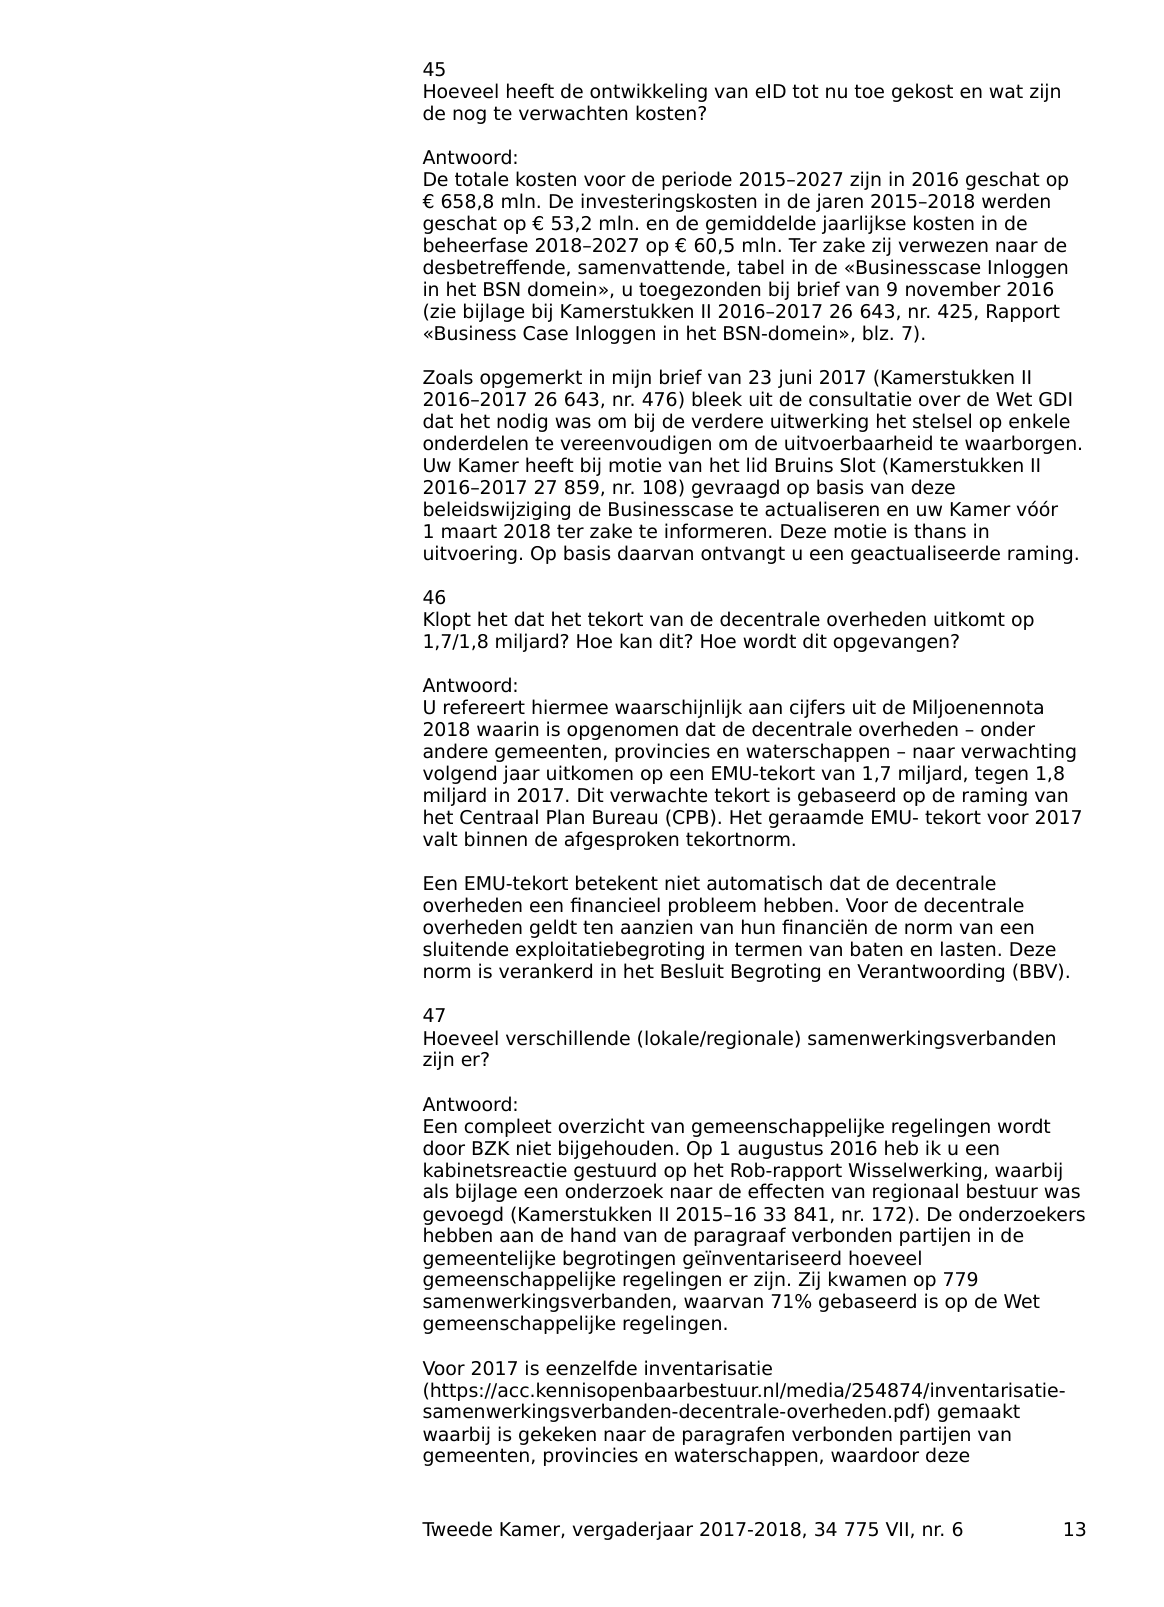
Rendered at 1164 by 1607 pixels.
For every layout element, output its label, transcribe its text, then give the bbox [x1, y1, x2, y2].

text Zoals opgemerkt in mijn brief van 23 juni 2017 (Kamerstukken II 2016–2017 26 643, nr. 476) bleek uit de consultatie over de Wet GDI dat het nodig was om bij de verdere uitwerking het stelsel op enkele onderdelen te vereenvoudigen om de uitvoerbaarheid te waarborgen. Uw Kamer heeft bij motie van het lid Bruins Slot (Kamerstukken II 2016–2017 27 859, nr. 108) gevraagd op basis van deze beleidswijziging de Businesscase te actualiseren en uw Kamer vóór 1 maart 2018 ter zake te informeren. Deze motie is thans in uitvoering. Op basis daarvan ontvangt u een geactualiseerde raming. [422, 367, 1087, 565]
text Voor 2017 is eenzelfde inventarisatie (https://acc.kennisopenbaarbestuur.nl/media/254874/inventarisatie-samenwerkingsverbanden-decentrale-overheden.pdf) gemaakt waarbij is gekeken naar de paragrafen verbonden partijen van gemeenten, provincies en waterschappen, waardoor deze [422, 1357, 1087, 1467]
text 45 [422, 59, 1087, 81]
text Een EMU-tekort betekent niet automatisch dat de decentrale overheden een financieel probleem hebben. Voor de decentrale overheden geldt ten aanzien van hun financiën de norm van een sluitende exploitatiebegroting in termen van baten en lasten. Deze norm is verankerd in het Besluit Begroting en Verantwoording (BBV). [422, 873, 1087, 983]
text Antwoord: [422, 1093, 1087, 1116]
text 47 [422, 1005, 1087, 1027]
text Een compleet overzicht van gemeenschappelijke regelingen wordt door BZK niet bijgehouden. Op 1 augustus 2016 heb ik u een kabinetsreactie gestuurd op het Rob-rapport Wisselwerking, waarbij als bijlage een onderzoek naar de effecten van regionaal bestuur was gevoegd (Kamerstukken II 2015–16 33 841, nr. 172). De onderzoekers hebben aan de hand van de paragraaf verbonden partijen in de gemeentelijke begrotingen geïnventariseerd hoeveel gemeenschappelijke regelingen er zijn. Zij kwamen op 779 samenwerkingsverbanden, waarvan 71% gebaseerd is op de Wet gemeenschappelijke regelingen. [422, 1116, 1087, 1335]
text U refereert hiermee waarschijnlijk aan cijfers uit de Miljoenennota 2018 waarin is opgenomen dat de decentrale overheden – onder andere gemeenten, provincies en waterschappen – naar verwachting volgend jaar uitkomen op een EMU-tekort van 1,7 miljard, tegen 1,8 miljard in 2017. Dit verwachte tekort is gebaseerd op de raming van het Centraal Plan Bureau (CPB). Het geraamde EMU- tekort voor 2017 valt binnen de afgesproken tekortnorm. [422, 697, 1087, 851]
text Hoeveel verschillende (lokale/regionale) samenwerkingsverbanden zijn er? [422, 1027, 1087, 1071]
text Antwoord: [422, 675, 1087, 697]
text Antwoord: [422, 147, 1087, 169]
text Klopt het dat het tekort van de decentrale overheden uitkomt op 1,7/1,8 miljard? Hoe kan dit? Hoe wordt dit opgevangen? [422, 609, 1087, 653]
text Hoeveel heeft de ontwikkeling van eID tot nu toe gekost en wat zijn de nog te verwachten kosten? [422, 81, 1087, 125]
text 46 [422, 587, 1087, 609]
text De totale kosten voor de periode 2015–2027 zijn in 2016 geschat op € 658,8 mln. De investeringskosten in de jaren 2015–2018 werden geschat op € 53,2 mln. en de gemiddelde jaarlijkse kosten in de beheerfase 2018–2027 op € 60,5 mln. Ter zake zij verwezen naar de desbetreffende, samenvattende, tabel in de «Businesscase Inloggen in het BSN domein», u toegezonden bij brief van 9 november 2016 (zie bijlage bij Kamerstukken II 2016–2017 26 643, nr. 425, Rapport «Business Case Inloggen in het BSN-domein», blz. 7). [422, 169, 1087, 345]
